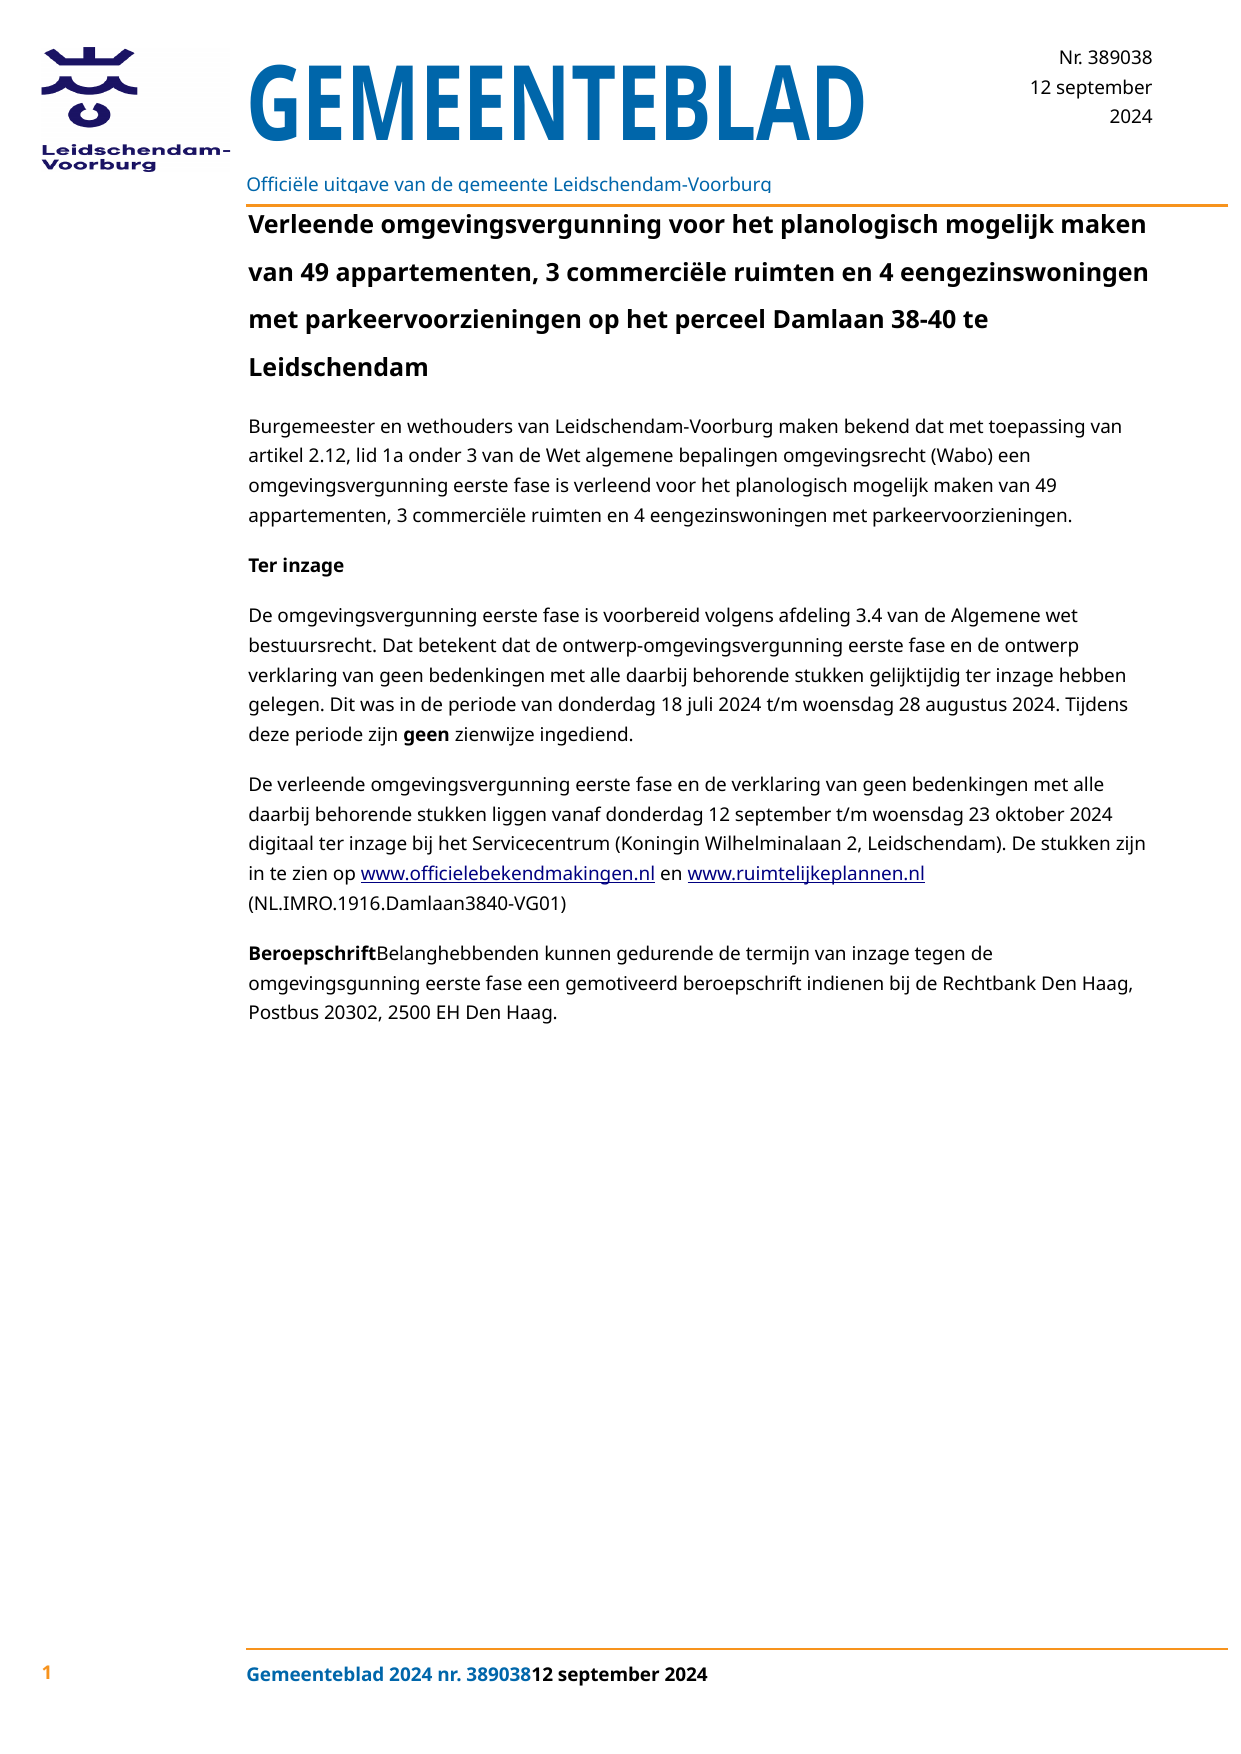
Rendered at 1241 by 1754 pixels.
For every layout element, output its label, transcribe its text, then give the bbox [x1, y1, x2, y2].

picture [41, 47, 231, 172]
text De verleende omgevingsvergunning eerste fase en de verklaring van geen bedenkingen met alle daarbij behorende stukken liggen vanaf donderdag 12 september t/m woensdag 23 oktober 2024 digitaal ter inzage bij het Servicecentrum (Koningin Wilhelminalaan 2, Leidschendam). De stukken zijn in te zien op www.officielebekendmakingen.nl en www.ruimtelijkeplannen.nl (NL.IMRO.1916.Damlaan3840-VG01) [248, 771, 1152, 916]
text Burgemeester en wethouders van Leidschendam-Voorburg maken bekend dat met toepassing van artikel 2.12, lid 1a onder 3 van de Wet algemene bepalingen omgevingsrecht (Wabo) een omgevingsvergunning eerste fase is verleend voor het planologisch mogelijk maken van 49 appartementen, 3 commerciële ruimten en 4 eengezinswoningen met parkeervoorzieningen. [248, 413, 1152, 528]
text Ter inzage [248, 552, 1152, 578]
text De omgevingsvergunning eerste fase is voorbereid volgens afdeling 3.4 van de Algemene wet bestuursrecht. Dat betekent dat de ontwerp-omgevingsvergunning eerste fase en de ontwerp verklaring van geen bedenkingen met alle daarbij behorende stukken gelijktijdig ter inzage hebben gelegen. Dit was in de periode van donderdag 18 juli 2024 t/m woensdag 28 augustus 2024. Tijdens deze periode zijn geen zienwijze ingediend. [248, 603, 1152, 747]
text Verleende omgevingsvergunning voor het planologisch mogelijk maken van 49 appartementen, 3 commerciële ruimten en 4 eengezinswoningen met parkeervoorzieningen op het perceel Damlaan 38-40 te Leidschendam [248, 207, 1152, 384]
text BeroepschriftBelanghebbenden kunnen gedurende de termijn van inzage tegen de omgevingsgunning eerste fase een gemotiveerd beroepschrift indienen bij de Rechtbank Den Haag, Postbus 20302, 2500 EH Den Haag. [248, 940, 1152, 1025]
